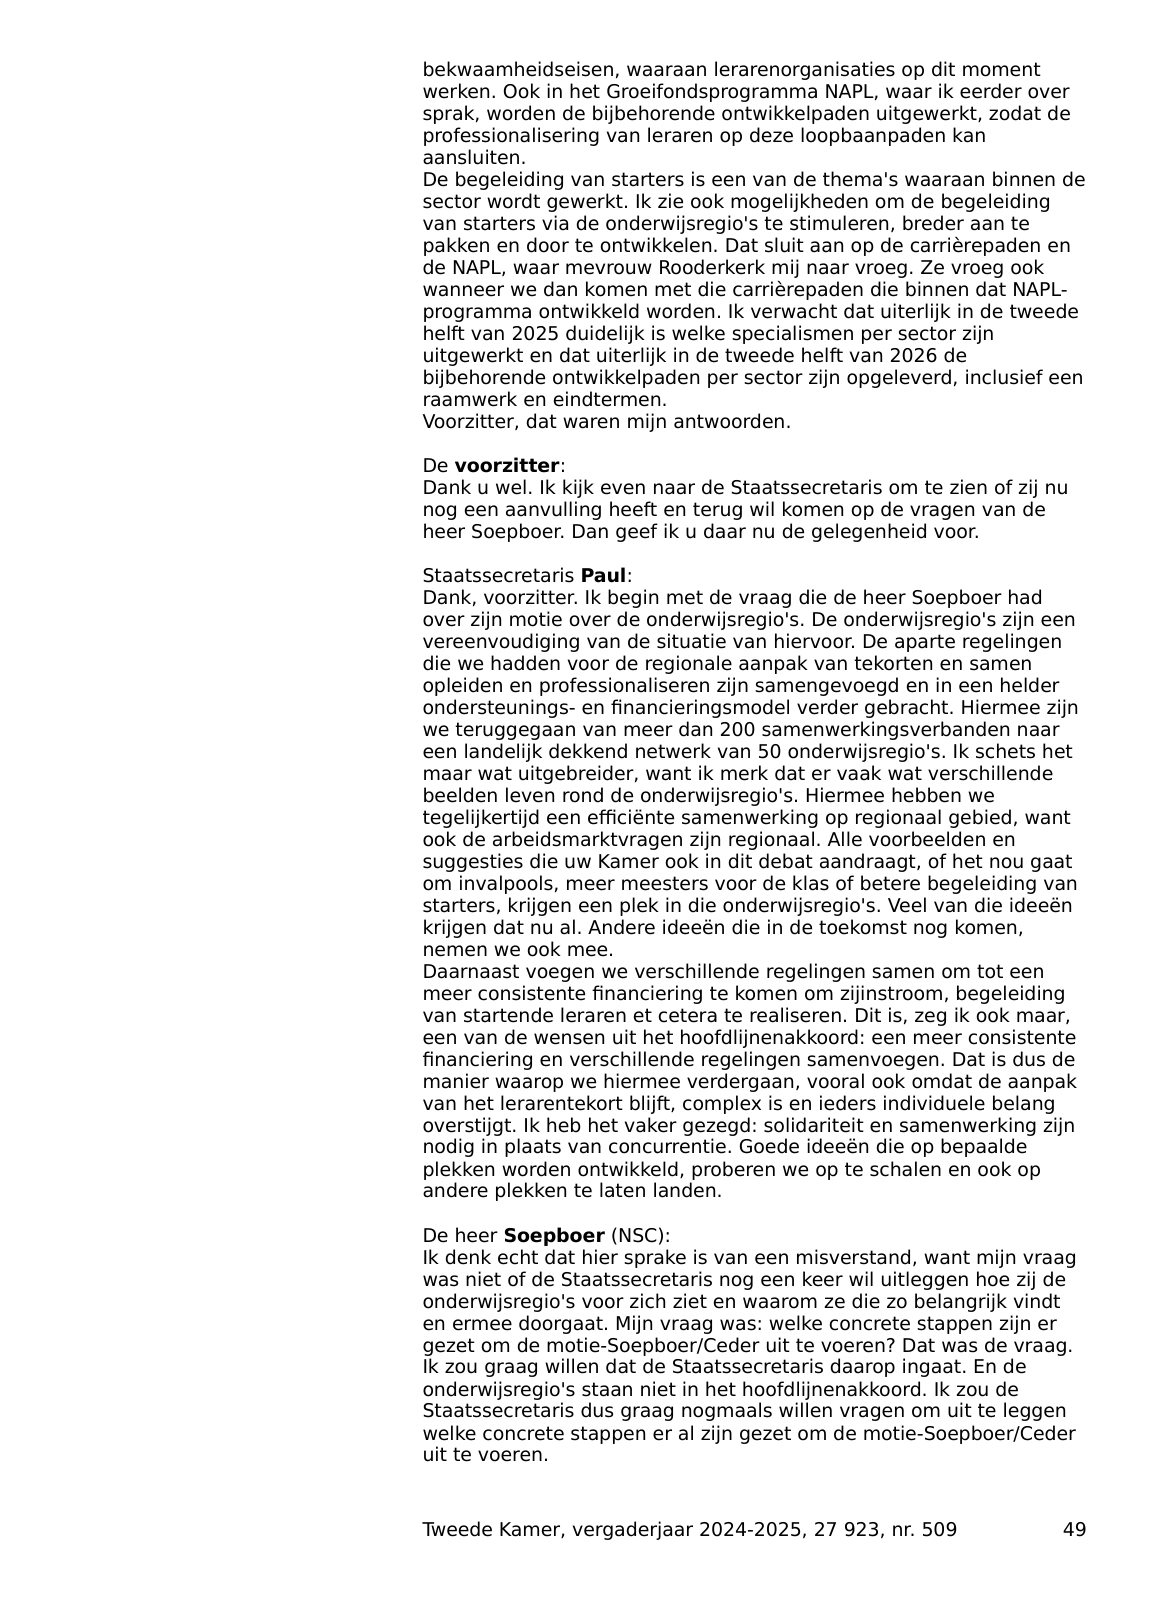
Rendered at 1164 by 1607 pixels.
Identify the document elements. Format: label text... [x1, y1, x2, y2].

text Daarnaast voegen we verschillende regelingen samen om tot een meer consistente financiering te komen om zijinstroom, begeleiding van startende leraren et cetera te realiseren. Dit is, zeg ik ook maar, een van de wensen uit het hoofdlijnenakkoord: een meer consistente financiering en verschillende regelingen samenvoegen. Dat is dus de manier waarop we hiermee verdergaan, vooral ook omdat de aanpak van het lerarentekort blijft, complex is en ieders individuele belang overstijgt. Ik heb het vaker gezegd: solidariteit en samenwerking zijn nodig in plaats van concurrentie. Goede ideeën die op bepaalde plekken worden ontwikkeld, proberen we op te schalen en ook op andere plekken te laten landen. [422, 961, 1087, 1202]
text De begeleiding van starters is een van de thema's waaraan binnen de sector wordt gewerkt. Ik zie ook mogelijkheden om de begeleiding van starters via de onderwijsregio's te stimuleren, breder aan te pakken en door te ontwikkelen. Dat sluit aan op de carrièrepaden en de NAPL, waar mevrouw Rooderkerk mij naar vroeg. Ze vroeg ook wanneer we dan komen met die carrièrepaden die binnen dat NAPL-programma ontwikkeld worden. Ik verwacht dat uiterlijk in de tweede helft van 2025 duidelijk is welke specialismen per sector zijn uitgewerkt en dat uiterlijk in de tweede helft van 2026 de bijbehorende ontwikkelpaden per sector zijn opgeleverd, inclusief een raamwerk en eindtermen. [422, 169, 1087, 411]
text Dank u wel. Ik kijk even naar de Staatssecretaris om te zien of zij nu nog een aanvulling heeft en terug wil komen op de vragen van de heer Soepboer. Dan geef ik u daar nu de gelegenheid voor. [422, 477, 1087, 543]
text bekwaamheidseisen, waaraan lerarenorganisaties op dit moment werken. Ook in het Groeifondsprogramma NAPL, waar ik eerder over sprak, worden de bijbehorende ontwikkelpaden uitgewerkt, zodat de professionalisering van leraren op deze loopbaanpaden kan aansluiten. [422, 59, 1087, 169]
text De heer Soepboer (NSC): [422, 1224, 1087, 1247]
text Dank, voorzitter. Ik begin met de vraag die de heer Soepboer had over zijn motie over de onderwijsregio's. De onderwijsregio's zijn een vereenvoudiging van de situatie van hiervoor. De aparte regelingen die we hadden voor de regionale aanpak van tekorten en samen opleiden en professionaliseren zijn samengevoegd en in een helder ondersteunings- en financieringsmodel verder gebracht. Hiermee zijn we teruggegaan van meer dan 200 samenwerkingsverbanden naar een landelijk dekkend netwerk van 50 onderwijsregio's. Ik schets het maar wat uitgebreider, want ik merk dat er vaak wat verschillende beelden leven rond de onderwijsregio's. Hiermee hebben we tegelijkertijd een efficiënte samenwerking op regionaal gebied, want ook de arbeidsmarktvragen zijn regionaal. Alle voorbeelden en suggesties die uw Kamer ook in dit debat aandraagt, of het nou gaat om invalpools, meer meesters voor de klas of betere begeleiding van starters, krijgen een plek in die onderwijsregio's. Veel van die ideeën krijgen dat nu al. Andere ideeën die in de toekomst nog komen, nemen we ook mee. [422, 587, 1087, 961]
text Ik denk echt dat hier sprake is van een misverstand, want mijn vraag was niet of de Staatssecretaris nog een keer wil uitleggen hoe zij de onderwijsregio's voor zich ziet en waarom ze die zo belangrijk vindt en ermee doorgaat. Mijn vraag was: welke concrete stappen zijn er gezet om de motie-Soepboer/Ceder uit te voeren? Dat was de vraag. Ik zou graag willen dat de Staatssecretaris daarop ingaat. En de onderwijsregio's staan niet in het hoofdlijnenakkoord. Ik zou de Staatssecretaris dus graag nogmaals willen vragen om uit te leggen welke concrete stappen er al zijn gezet om de motie-Soepboer/Ceder uit te voeren. [422, 1247, 1087, 1466]
text Voorzitter, dat waren mijn antwoorden. [422, 411, 1087, 433]
text Staatssecretaris Paul: [422, 565, 1087, 587]
text De voorzitter: [422, 455, 1087, 477]
